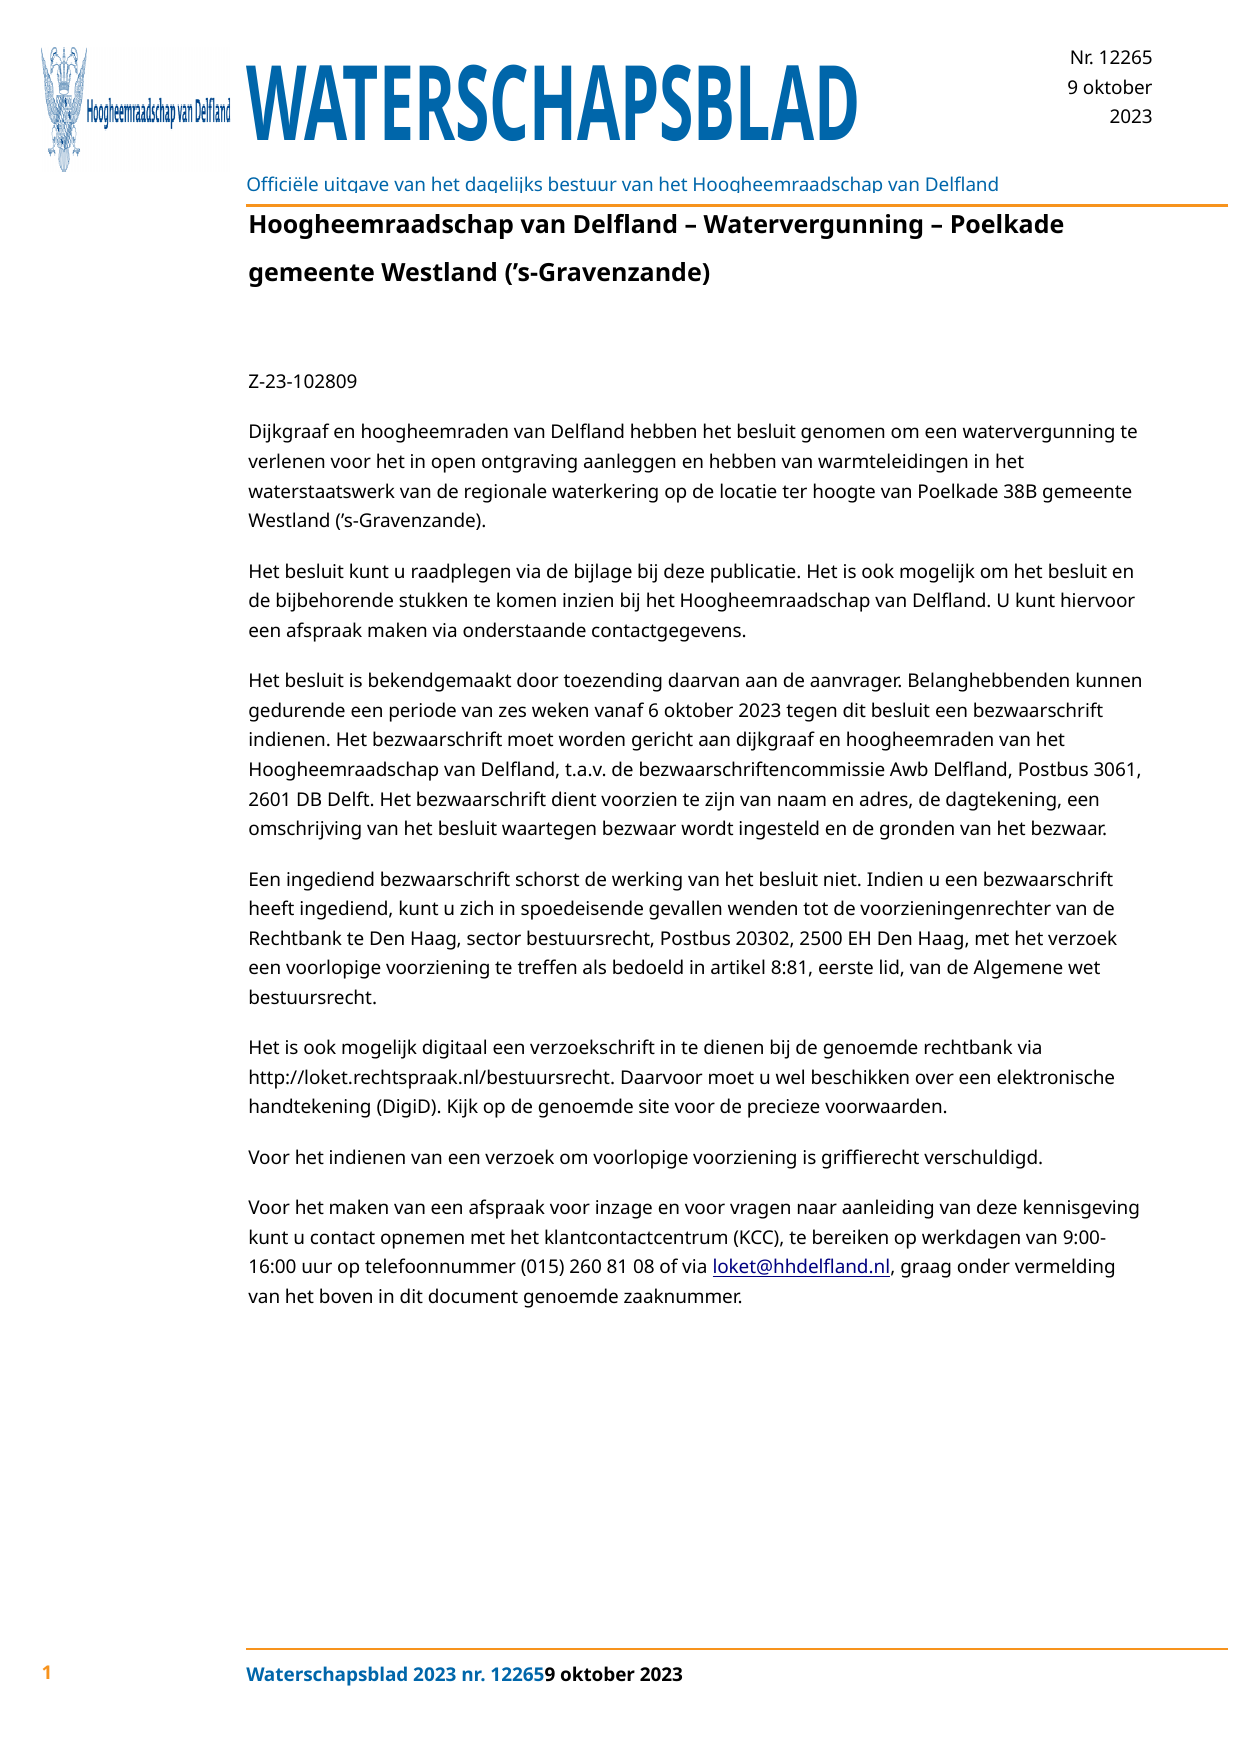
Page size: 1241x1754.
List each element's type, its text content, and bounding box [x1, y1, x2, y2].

picture [41, 47, 231, 172]
text Het besluit is bekendgemaakt door toezending daarvan aan de aanvrager. Belanghebbenden kunnen gedurende een periode van zes weken vanaf 6 oktober 2023 tegen dit besluit een bezwaarschrift indienen. Het bezwaarschrift moet worden gericht aan dijkgraaf en hoogheemraden van het Hoogheemraadschap van Delfland, t.a.v. de bezwaarschriftencommissie Awb Delfland, Postbus 3061, 2601 DB Delft. Het bezwaarschrift dient voorzien te zijn van naam en adres, de dagtekening, een omschrijving van het besluit waartegen bezwaar wordt ingesteld en de gronden van het bezwaar. [248, 667, 1152, 841]
text Het is ook mogelijk digitaal een verzoekschrift in te dienen bij de genoemde rechtbank via http://loket.rechtspraak.nl/bestuursrecht. Daarvoor moet u wel beschikken over een elektronische handtekening (DigiD). Kijk op de genoemde site voor de precieze voorwaarden. [248, 1034, 1152, 1119]
text Hoogheemraadschap van Delfland – Watervergunning – Poelkade gemeente Westland (’s-Gravenzande) [248, 207, 1152, 288]
text Voor het maken van een afspraak voor inzage en voor vragen naar aanleiding van deze kennisgeving kunt u contact opnemen met het klantcontactcentrum (KCC), te bereiken op werkdagen van 9:00-16:00 uur op telefoonnummer (015) 260 81 08 of via loket@hhdelfland.nl, graag onder vermelding van het boven in dit document genoemde zaaknummer. [248, 1194, 1152, 1309]
text Voor het indienen van een verzoek om voorlopige voorziening is griffierecht verschuldigd. [248, 1144, 1152, 1170]
text Een ingediend bezwaarschrift schorst de werking van het besluit niet. Indien u een bezwaarschrift heeft ingediend, kunt u zich in spoedeisende gevallen wenden tot de voorzieningenrechter van de Rechtbank te Den Haag, sector bestuursrecht, Postbus 20302, 2500 EH Den Haag, met het verzoek een voorlopige voorziening te treffen als bedoeld in artikel 8:81, eerste lid, van de Algemene wet bestuursrecht. [248, 866, 1152, 1010]
text Z-23-102809 [248, 368, 1152, 394]
text Het besluit kunt u raadplegen via de bijlage bij deze publicatie. Het is ook mogelijk om het besluit en de bijbehorende stukken te komen inzien bij het Hoogheemraadschap van Delfland. U kunt hiervoor een afspraak maken via onderstaande contactgegevens. [248, 558, 1152, 643]
text Dijkgraaf en hoogheemraden van Delfland hebben het besluit genomen om een watervergunning te verlenen voor het in open ontgraving aanleggen en hebben van warmteleidingen in het waterstaatswerk van de regionale waterkering op de locatie ter hoogte van Poelkade 38B gemeente Westland (’s-Gravenzande). [248, 419, 1152, 533]
